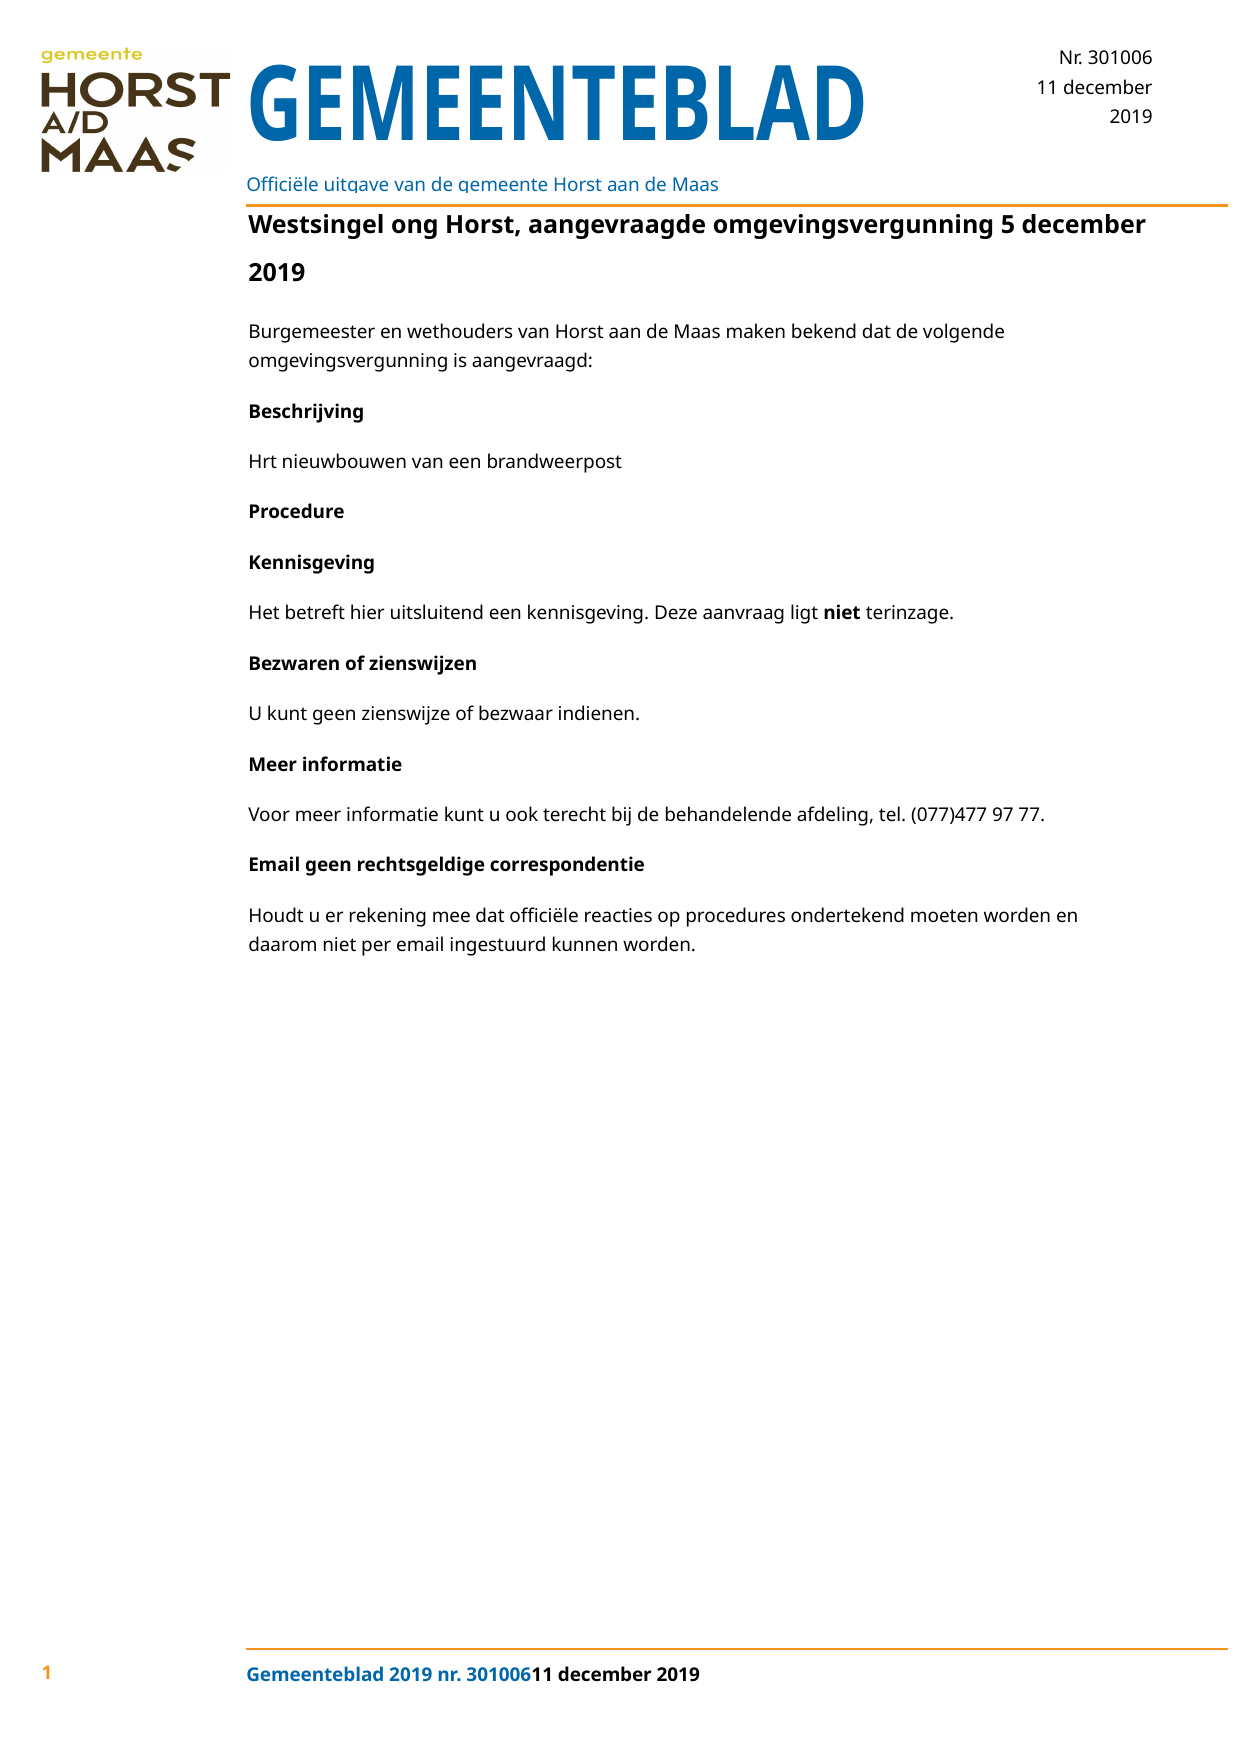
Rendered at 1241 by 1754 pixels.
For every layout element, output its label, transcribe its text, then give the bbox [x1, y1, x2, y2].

text Hrt nieuwbouwen van een brandweerpost [248, 448, 1152, 474]
text Voor meer informatie kunt u ook terecht bij de behandelende afdeling, tel. (077)477 97 77. [248, 801, 1152, 827]
text Kennisgeving [248, 549, 1152, 575]
text Email geen rechtsgeldige correspondentie [248, 852, 1152, 877]
text Procedure [248, 499, 1152, 524]
text Het betreft hier uitsluitend een kennisgeving. Deze aanvraag ligt niet terinzage. [248, 599, 1152, 625]
text Burgemeester en wethouders van Horst aan de Maas maken bekend dat de volgende omgevingsvergunning is aangevraagd: [248, 318, 1152, 373]
picture [41, 47, 231, 172]
text U kunt geen zienswijze of bezwaar indienen. [248, 700, 1152, 726]
text Meer informatie [248, 751, 1152, 777]
text Beschrijving [248, 398, 1152, 424]
text Houdt u er rekening mee dat officiële reacties op procedures ondertekend moeten worden en daarom niet per email ingestuurd kunnen worden. [248, 902, 1152, 957]
text Westsingel ong Horst, aangevraagde omgevingsvergunning 5 december 2019 [248, 207, 1152, 288]
text Bezwaren of zienswijzen [248, 650, 1152, 676]
